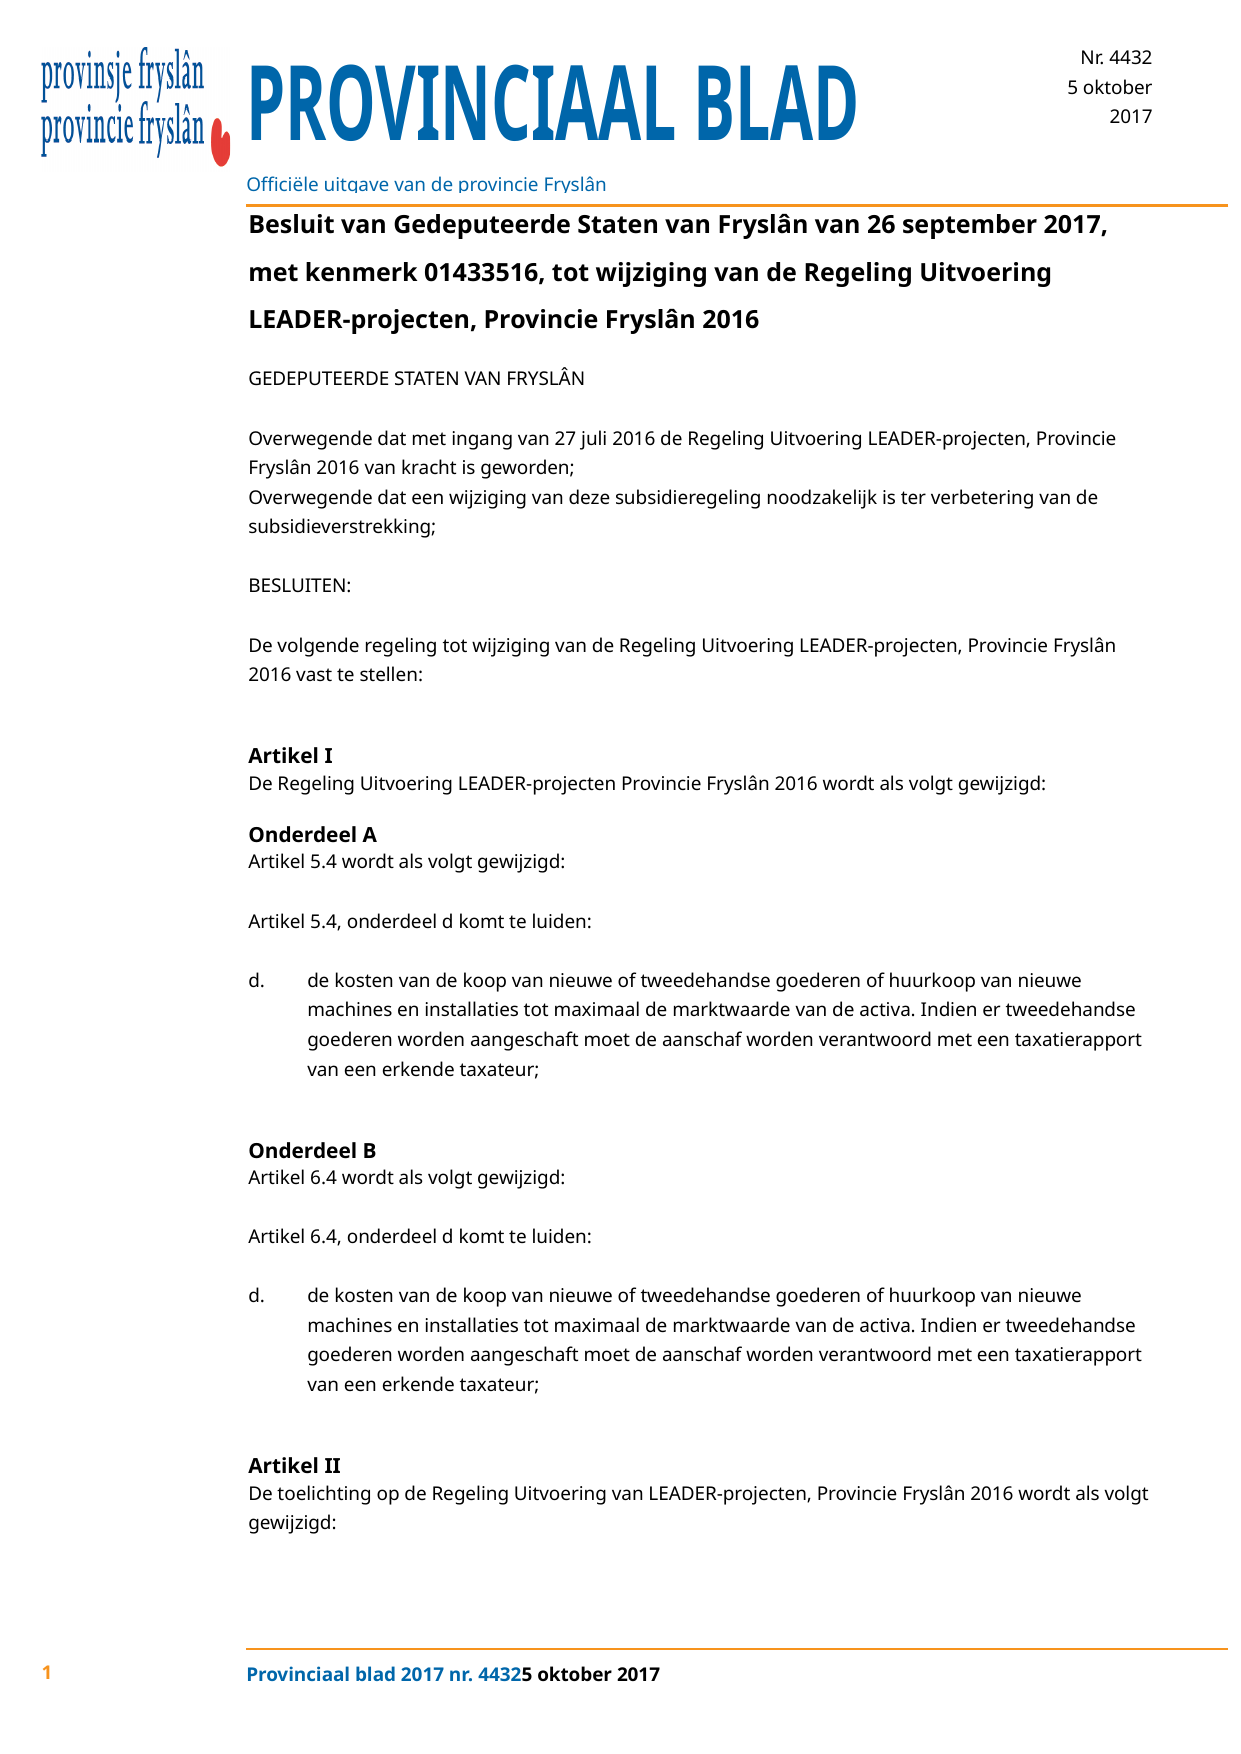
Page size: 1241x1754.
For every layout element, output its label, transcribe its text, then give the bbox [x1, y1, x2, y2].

text Besluit van Gedeputeerde Staten van Fryslân van 26 september 2017, met kenmerk 01433516, tot wijziging van de Regeling Uitvoering LEADER-projecten, Provincie Fryslân 2016 [248, 207, 1152, 336]
text BESLUITEN: [248, 573, 1152, 598]
text Artikel I [248, 741, 1152, 770]
text De Regeling Uitvoering LEADER-projecten Provincie Fryslân 2016 wordt als volgt gewijzigd: [248, 770, 1152, 796]
list de kosten van de koop van nieuwe of tweedehandse goederen of huurkoop van nieuwe machines en installaties tot maximaal de marktwaarde van de activa. Indien er tweedehandse goederen worden aangeschaft moet de aanschaf worden verantwoord met een taxatierapport van een erkende taxateur; [248, 967, 1152, 1081]
list de kosten van de koop van nieuwe of tweedehandse goederen of huurkoop van nieuwe machines en installaties tot maximaal de marktwaarde van de activa. Indien er tweedehandse goederen worden aangeschaft moet de aanschaf worden verantwoord met een taxatierapport van een erkende taxateur; [248, 1282, 1152, 1397]
text Artikel 6.4 wordt als volgt gewijzigd: [248, 1164, 1152, 1190]
text De toelichting op de Regeling Uitvoering van LEADER-projecten, Provincie Fryslân 2016 wordt als volgt gewijzigd: [248, 1480, 1152, 1535]
text Overwegende dat met ingang van 27 juli 2016 de Regeling Uitvoering LEADER-projecten, Provincie Fryslân 2016 van kracht is geworden; [248, 425, 1152, 480]
text Artikel 5.4, onderdeel d komt te luiden: [248, 908, 1152, 933]
text Overwegende dat een wijziging van deze subsidieregeling noodzakelijk is ter verbetering van de subsidieverstrekking; [248, 484, 1152, 539]
text Artikel 5.4 wordt als volgt gewijzigd: [248, 849, 1152, 874]
text GEDEPUTEERDE STATEN VAN FRYSLÂN [248, 366, 1152, 391]
text Onderdeel A [248, 820, 1152, 849]
text Artikel 6.4, onderdeel d komt te luiden: [248, 1223, 1152, 1249]
text Onderdeel B [248, 1136, 1152, 1164]
text De volgende regeling tot wijziging van de Regeling Uitvoering LEADER-projecten, Provincie Fryslân 2016 vast te stellen: [248, 632, 1152, 687]
picture [41, 47, 231, 172]
text Artikel II [248, 1451, 1152, 1480]
